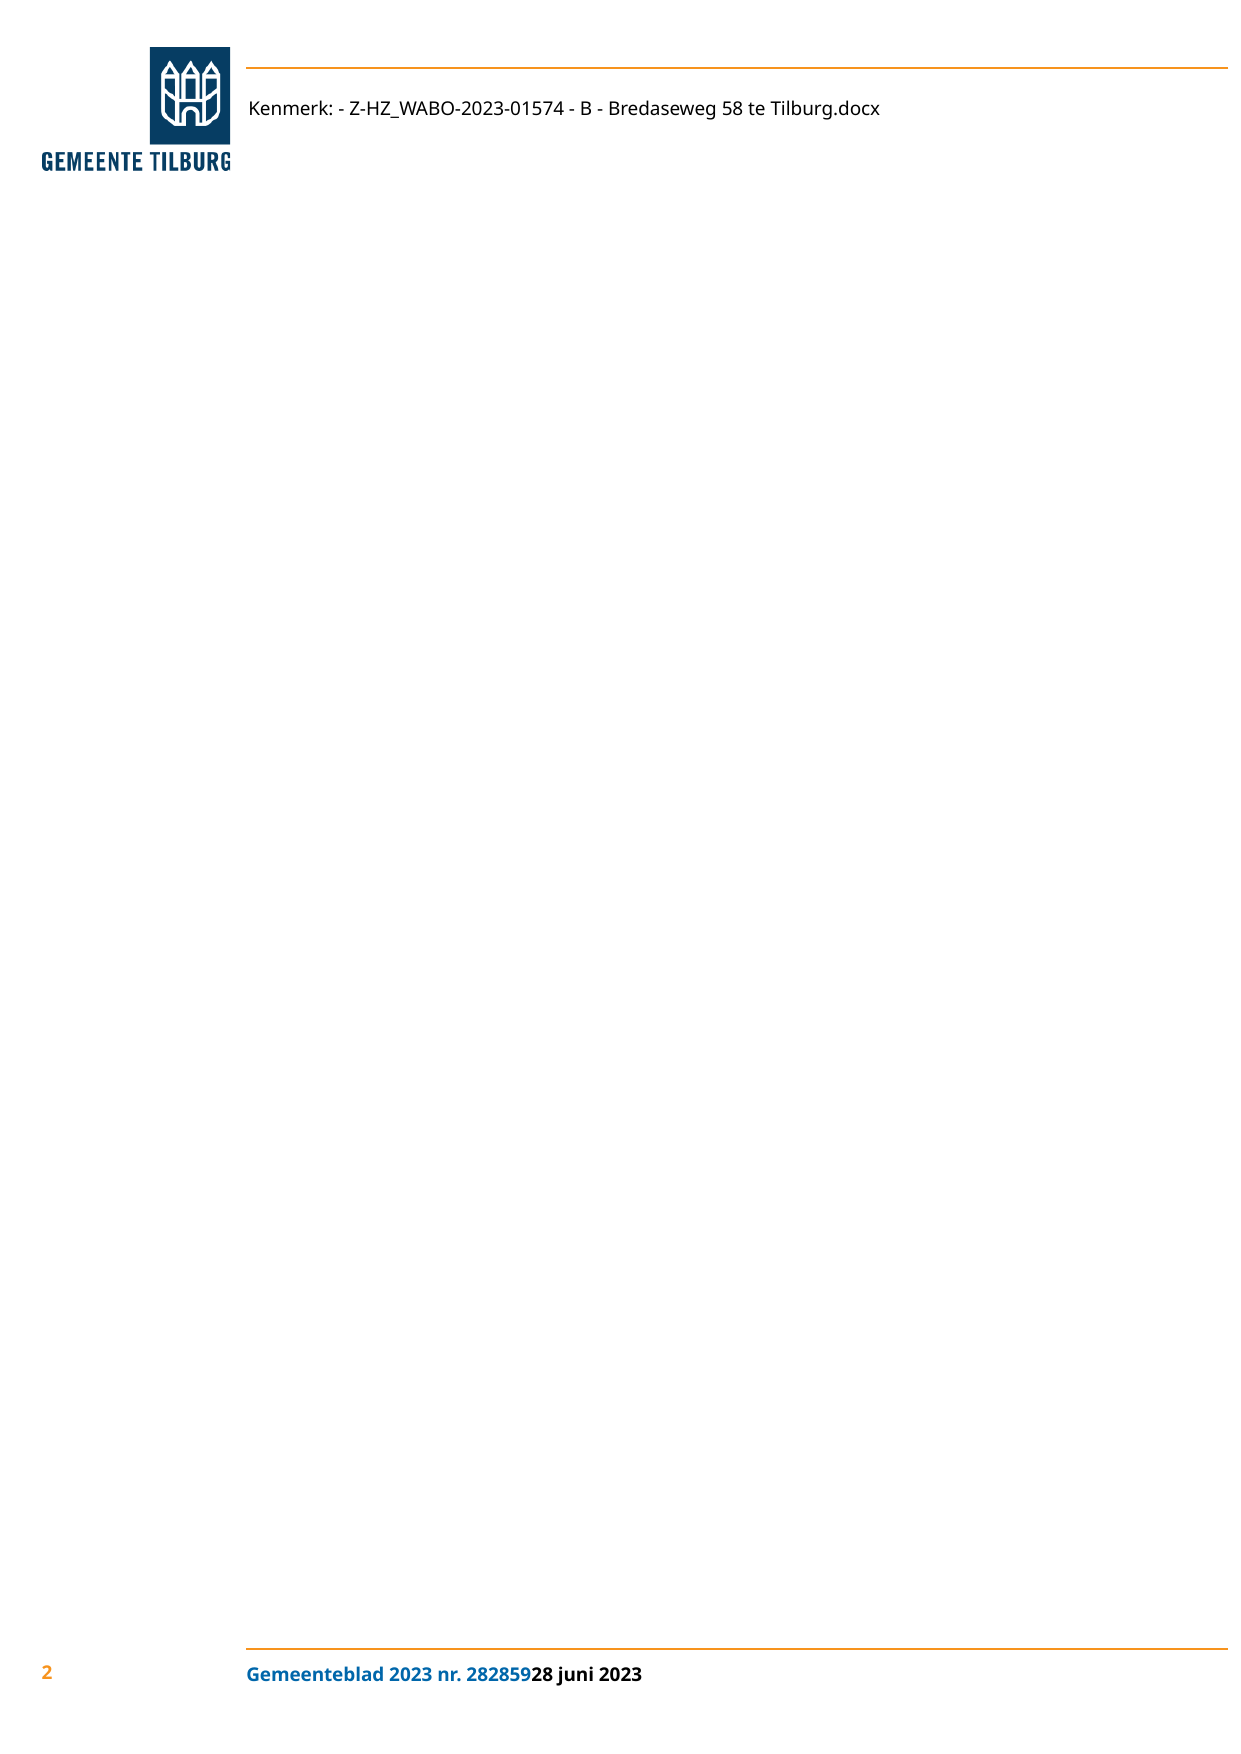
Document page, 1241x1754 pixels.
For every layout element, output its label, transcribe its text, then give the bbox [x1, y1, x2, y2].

text Kenmerk: - Z-HZ_WABO-2023-01574 - B - Bredaseweg 58 te Tilburg.docx [248, 95, 1152, 121]
picture [41, 47, 231, 172]
